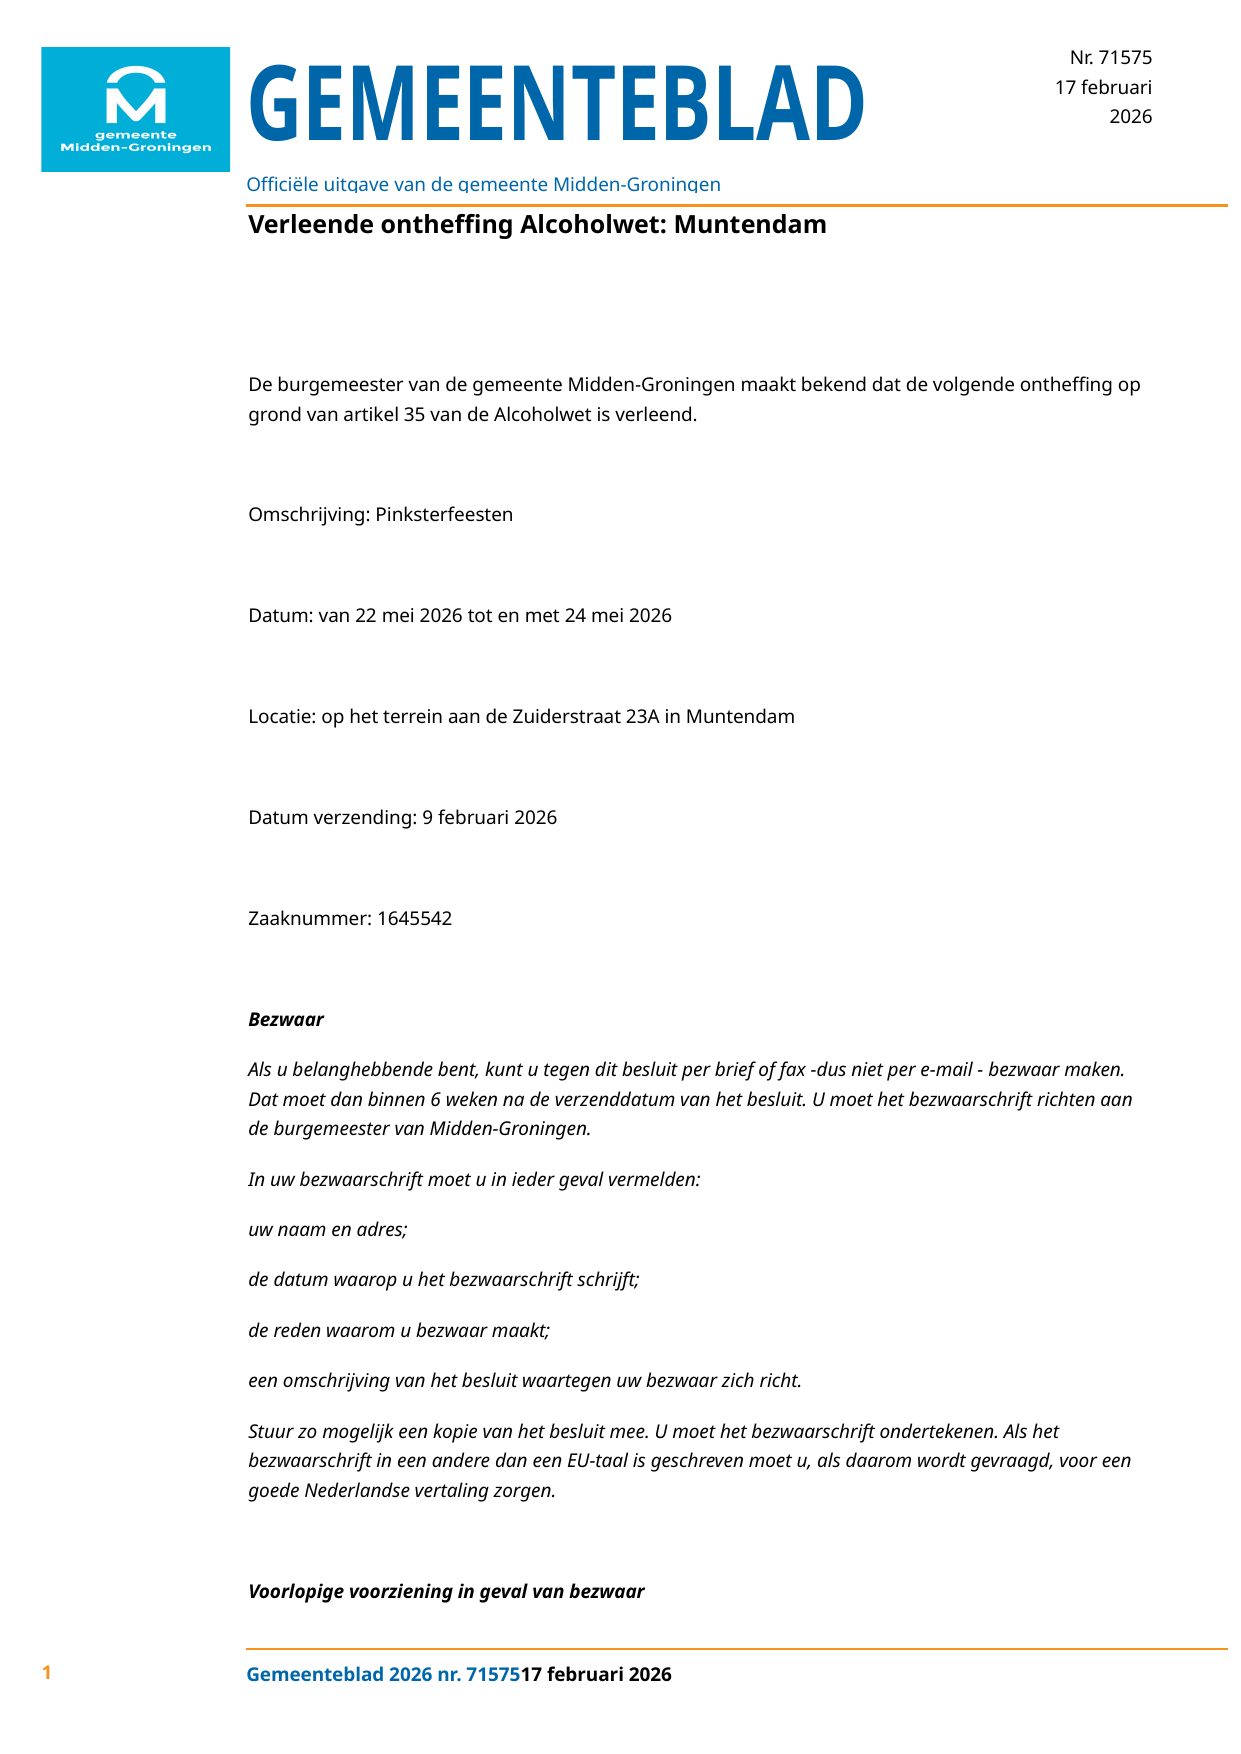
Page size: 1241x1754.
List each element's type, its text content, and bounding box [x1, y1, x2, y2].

picture [108, 66, 164, 82]
text In uw bezwaarschrift moet u in ieder geval vermelden: [248, 1166, 1152, 1191]
text Stuur zo mogelijk een kopie van het besluit mee. U moet het bezwaarschrift ondertekenen. Als het bezwaarschrift in een andere dan een EU-taal is geschreven moet u, als daarom wordt gevraagd, voor een goede Nederlandse vertaling zorgen. [248, 1418, 1152, 1503]
text Als u belanghebbende bent, kunt u tegen dit besluit per brief of fax -dus niet per e-mail - bezwaar maken. Dat moet dan binnen 6 weken na de verzenddatum van het besluit. U moet het bezwaarschrift richten aan de burgemeester van Midden-Groningen. [248, 1056, 1152, 1141]
text Locatie: op het terrein aan de Zuiderstraat 23A in Muntendam [248, 703, 1152, 729]
text Omschrijving: Pinksterfeesten [248, 502, 1152, 527]
text Bezwaar [248, 1006, 1152, 1031]
text Datum verzending: 9 februari 2026 [248, 804, 1152, 830]
text Zaaknummer: 1645542 [248, 905, 1152, 931]
text een omschrijving van het besluit waartegen uw bezwaar zich richt. [248, 1367, 1152, 1393]
text Verleende ontheffing Alcoholwet: Muntendam [248, 207, 1152, 241]
text Datum: van 22 mei 2026 tot en met 24 mei 2026 [248, 602, 1152, 628]
text de reden waarom u bezwaar maakt; [248, 1317, 1152, 1343]
picture [107, 89, 165, 122]
picture [184, 146, 190, 153]
text de datum waarop u het bezwaarschrift schrijft; [248, 1267, 1152, 1292]
text Voorlopige voorziening in geval van bezwaar [248, 1578, 1152, 1603]
text uw naam en adres; [248, 1216, 1152, 1242]
text De burgemeester van de gemeente Midden-Groningen maakt bekend dat de volgende ontheffing op grond van artikel 35 van de Alcoholwet is verleend. [248, 371, 1152, 426]
